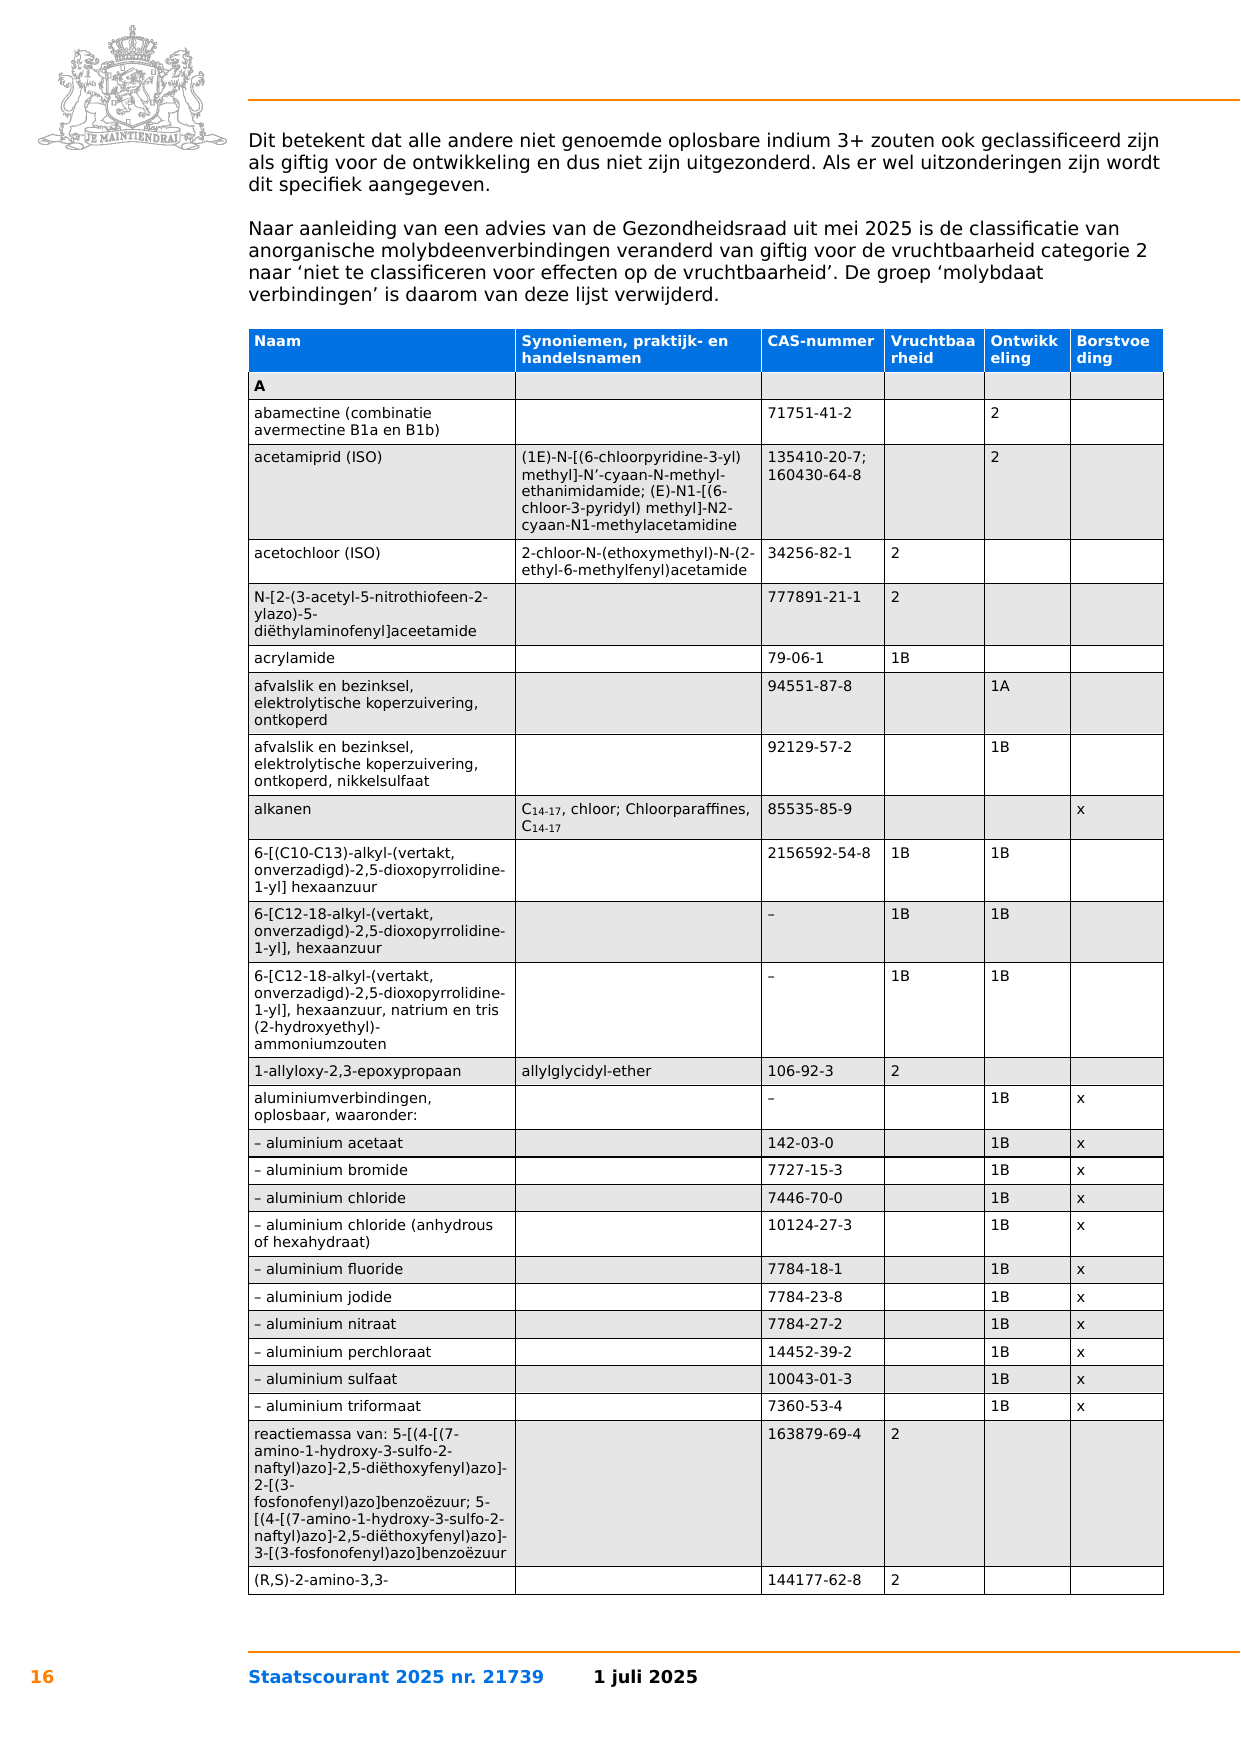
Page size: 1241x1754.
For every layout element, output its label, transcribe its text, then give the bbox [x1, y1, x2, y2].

table_cell [516, 373, 761, 399]
table_cell abamectine (combinatie avermectine B1a en B1b) [249, 400, 515, 444]
table_cell [1071, 373, 1163, 399]
table_cell – [762, 963, 884, 1057]
table_cell 92129-57-2 [762, 735, 884, 795]
table_cell – aluminium chloride (anhydrous of hexahydraat) [249, 1212, 515, 1256]
table_cell 1-allyloxy-2,3-epoxypropaan [249, 1058, 515, 1084]
table_cell x [1071, 1257, 1163, 1283]
table_cell – aluminium nitraat [249, 1311, 515, 1338]
table_cell acetochloor (ISO) [249, 540, 515, 583]
table_cell 7446-70-0 [762, 1185, 884, 1211]
table_cell [985, 584, 1070, 645]
table_cell [885, 1130, 984, 1156]
table_cell [885, 735, 984, 795]
table_cell x [1071, 796, 1163, 839]
table_cell [516, 735, 761, 795]
table_cell 1B [985, 1130, 1070, 1156]
table_cell [1071, 673, 1163, 733]
table_cell 2-chloor-N-(ethoxymethyl)-N-(2-ethyl-6-methylfenyl)acetamide [516, 540, 761, 583]
table_cell [1071, 646, 1163, 672]
table_cell [516, 1130, 761, 1156]
table_cell 2 [885, 1567, 984, 1593]
table_cell [885, 1311, 984, 1338]
table_cell 1B [985, 840, 1070, 901]
table_cell 1B [885, 646, 984, 672]
table_header Synoniemen, praktijk- en handelsnamen [516, 329, 761, 372]
table_cell 2156592-54-8 [762, 840, 884, 901]
table_cell [885, 1212, 984, 1256]
table_cell 1B [985, 1339, 1070, 1365]
table_cell alkanen [249, 796, 515, 839]
table_cell 1B [985, 963, 1070, 1057]
table_cell 1B [885, 963, 984, 1057]
table_cell [885, 1158, 984, 1184]
table_cell acrylamide [249, 646, 515, 672]
table_cell (R,S)-2-amino-3,3- [249, 1567, 515, 1593]
table_cell 1B [985, 1212, 1070, 1256]
table_cell [985, 540, 1070, 583]
table_cell x [1071, 1311, 1163, 1338]
table_header Borstvoeding [1071, 329, 1163, 372]
table_cell [1071, 540, 1163, 583]
table_cell [985, 1421, 1070, 1566]
table_cell x [1071, 1366, 1163, 1392]
table_cell 2 [985, 445, 1070, 539]
table_cell 1B [885, 902, 984, 962]
table_cell [885, 400, 984, 444]
picture [38, 25, 227, 150]
table_cell x [1071, 1212, 1163, 1256]
table_cell – aluminium perchloraat [249, 1339, 515, 1365]
table_cell 7784-27-2 [762, 1311, 884, 1338]
table_cell 2 [985, 400, 1070, 444]
table_cell allylglycidyl-ether [516, 1058, 761, 1084]
table_cell 106-92-3 [762, 1058, 884, 1084]
table_cell 1A [985, 673, 1070, 733]
table_cell 1B [985, 1158, 1070, 1184]
table_header Vruchtbaarheid [885, 329, 984, 372]
table_cell x [1071, 1284, 1163, 1310]
table_cell 163879-69-4 [762, 1421, 884, 1566]
table_cell [516, 646, 761, 672]
table_cell [516, 1158, 761, 1184]
table_cell [1071, 1567, 1163, 1593]
table_cell afvalslik en bezinksel, elektrolytische koperzuivering, ontkoperd [249, 673, 515, 733]
table_cell x [1071, 1185, 1163, 1211]
text Naar aanleiding van een advies van de Gezondheidsraad uit mei 2025 is de classificatie van anorganische molybdeenverbindingen veranderd van giftig voor de vruchtbaarheid categorie 2 naar ‘niet te classificeren voor effecten op de vruchtbaarheid’. De groep ‘molybdaat verbindingen’ is daarom van deze lijst verwijderd. [248, 218, 1163, 306]
table_cell [985, 796, 1070, 839]
table_cell [516, 1284, 761, 1310]
table_cell [516, 1311, 761, 1338]
table_cell aluminiumverbindingen, oplosbaar, waaronder: [249, 1086, 515, 1129]
table_cell C14-17, chloor; Chloorparaffines, C14-17 [516, 796, 761, 839]
table_cell N-[2-(3-acetyl-5-nitrothiofeen-2-ylazo)-5-diëthylaminofenyl]aceetamide [249, 584, 515, 645]
table_cell 6-[C12-18-alkyl-(vertakt, onverzadigd)-2,5-dioxopyrrolidine-1-yl], hexaanzuur, natrium en tris (2-hydroxyethyl)-ammoniumzouten [249, 963, 515, 1057]
table_cell [1071, 735, 1163, 795]
table_cell – aluminium jodide [249, 1284, 515, 1310]
table_cell [516, 673, 761, 733]
table_cell 2 [885, 1421, 984, 1566]
table_cell [1071, 963, 1163, 1057]
table_cell acetamiprid (ISO) [249, 445, 515, 539]
table_cell [516, 963, 761, 1057]
table_cell 1B [985, 735, 1070, 795]
table_cell – aluminium fluoride [249, 1257, 515, 1283]
table_cell [1071, 584, 1163, 645]
table_cell [762, 373, 884, 399]
table_cell 1B [985, 1366, 1070, 1392]
table_cell [1071, 400, 1163, 444]
table_cell [985, 373, 1070, 399]
table_cell [985, 1567, 1070, 1593]
table_cell [885, 796, 984, 839]
table_cell – [762, 902, 884, 962]
table_cell [516, 1339, 761, 1365]
table_cell [885, 673, 984, 733]
table_cell 1B [985, 1185, 1070, 1211]
table_cell [516, 1212, 761, 1256]
table_cell 144177-62-8 [762, 1567, 884, 1593]
table_cell x [1071, 1086, 1163, 1129]
table_cell A [249, 373, 515, 399]
table_cell [1071, 445, 1163, 539]
table_cell 79-06-1 [762, 646, 884, 672]
table_cell – aluminium chloride [249, 1185, 515, 1211]
table_cell 7784-18-1 [762, 1257, 884, 1283]
table_cell – aluminium sulfaat [249, 1366, 515, 1392]
table_cell – aluminium acetaat [249, 1130, 515, 1156]
table_cell [516, 1086, 761, 1129]
table_cell 1B [985, 902, 1070, 962]
table_header Naam [249, 329, 515, 372]
table_cell [985, 646, 1070, 672]
table_cell 142-03-0 [762, 1130, 884, 1156]
table_cell [516, 400, 761, 444]
table_cell [1071, 902, 1163, 962]
table_cell [516, 1185, 761, 1211]
table_cell 1B [985, 1394, 1070, 1420]
table_cell – aluminium bromide [249, 1158, 515, 1184]
table_cell [516, 584, 761, 645]
table_cell [885, 1366, 984, 1392]
table_cell 7784-23-8 [762, 1284, 884, 1310]
table_cell [516, 902, 761, 962]
table_cell [1071, 1421, 1163, 1566]
table_cell x [1071, 1130, 1163, 1156]
table_cell 85535-85-9 [762, 796, 884, 839]
table_cell 777891-21-1 [762, 584, 884, 645]
table_cell reactiemassa van: 5-[(4-[(7-amino-1-hydroxy-3-sulfo-2-naftyl)azo]-2,5-diëthoxyfenyl)azo]-2-[(3-fosfonofenyl)azo]benzoëzuur; 5-[(4-[(7-amino-1-hydroxy-3-sulfo-2-naftyl)azo]-2,5-diëthoxyfenyl)azo]-3-[(3-fosfonofenyl)azo]benzoëzuur [249, 1421, 515, 1566]
table_cell [516, 1394, 761, 1420]
table_cell 2 [885, 584, 984, 645]
table_cell – [762, 1086, 884, 1129]
table_cell – aluminium triformaat [249, 1394, 515, 1420]
table_cell x [1071, 1158, 1163, 1184]
table_cell afvalslik en bezinksel, elektrolytische koperzuivering, ontkoperd, nikkelsulfaat [249, 735, 515, 795]
table_cell 14452-39-2 [762, 1339, 884, 1365]
table_cell 135410-20-7; 160430-64-8 [762, 445, 884, 539]
table_cell [516, 1257, 761, 1283]
table_header CAS-nummer [762, 329, 884, 372]
table_cell x [1071, 1394, 1163, 1420]
table_cell [985, 1058, 1070, 1084]
table_cell [516, 1366, 761, 1392]
table_cell 10124-27-3 [762, 1212, 884, 1256]
table_cell [885, 1086, 984, 1129]
table_cell (1E)-N-[(6-chloorpyridine-3-yl) methyl]-N’-cyaan-N-methyl-ethanimidamide; (E)-N1-[(6-chloor-3-pyridyl) methyl]-N2-cyaan-N1-methylacetamidine [516, 445, 761, 539]
table_cell 1B [985, 1311, 1070, 1338]
table_cell [885, 1185, 984, 1211]
table_cell [1071, 840, 1163, 901]
table_cell 1B [985, 1086, 1070, 1129]
table_cell [516, 1421, 761, 1566]
table_cell 6-[C12-18-alkyl-(vertakt, onverzadigd)-2,5-dioxopyrrolidine-1-yl], hexaanzuur [249, 902, 515, 962]
table_cell 2 [885, 540, 984, 583]
table_cell [885, 1257, 984, 1283]
table_cell 2 [885, 1058, 984, 1084]
table_cell [885, 1394, 984, 1420]
table_cell [885, 1284, 984, 1310]
table_cell 6-[(C10-C13)-alkyl-(vertakt, onverzadigd)-2,5-dioxopyrrolidine-1-yl] hexaanzuur [249, 840, 515, 901]
table_cell 1B [985, 1284, 1070, 1310]
table_cell x [1071, 1339, 1163, 1365]
table_cell [1071, 1058, 1163, 1084]
table_cell 94551-87-8 [762, 673, 884, 733]
table_cell [885, 445, 984, 539]
table_cell 1B [985, 1257, 1070, 1283]
table_cell 10043-01-3 [762, 1366, 884, 1392]
table_header Ontwikkeling [985, 329, 1070, 372]
table_cell [885, 1339, 984, 1365]
table_cell [885, 373, 984, 399]
table_cell 7727-15-3 [762, 1158, 884, 1184]
table_cell 7360-53-4 [762, 1394, 884, 1420]
text Dit betekent dat alle andere niet genoemde oplosbare indium 3+ zouten ook geclassificeerd zijn als giftig voor de ontwikkeling en dus niet zijn uitgezonderd. Als er wel uitzonderingen zijn wordt dit specifiek aangegeven. [248, 130, 1163, 196]
table_cell 34256-82-1 [762, 540, 884, 583]
table_cell [516, 840, 761, 901]
table_cell 71751-41-2 [762, 400, 884, 444]
table_cell 1B [885, 840, 984, 901]
table_cell [516, 1567, 761, 1593]
